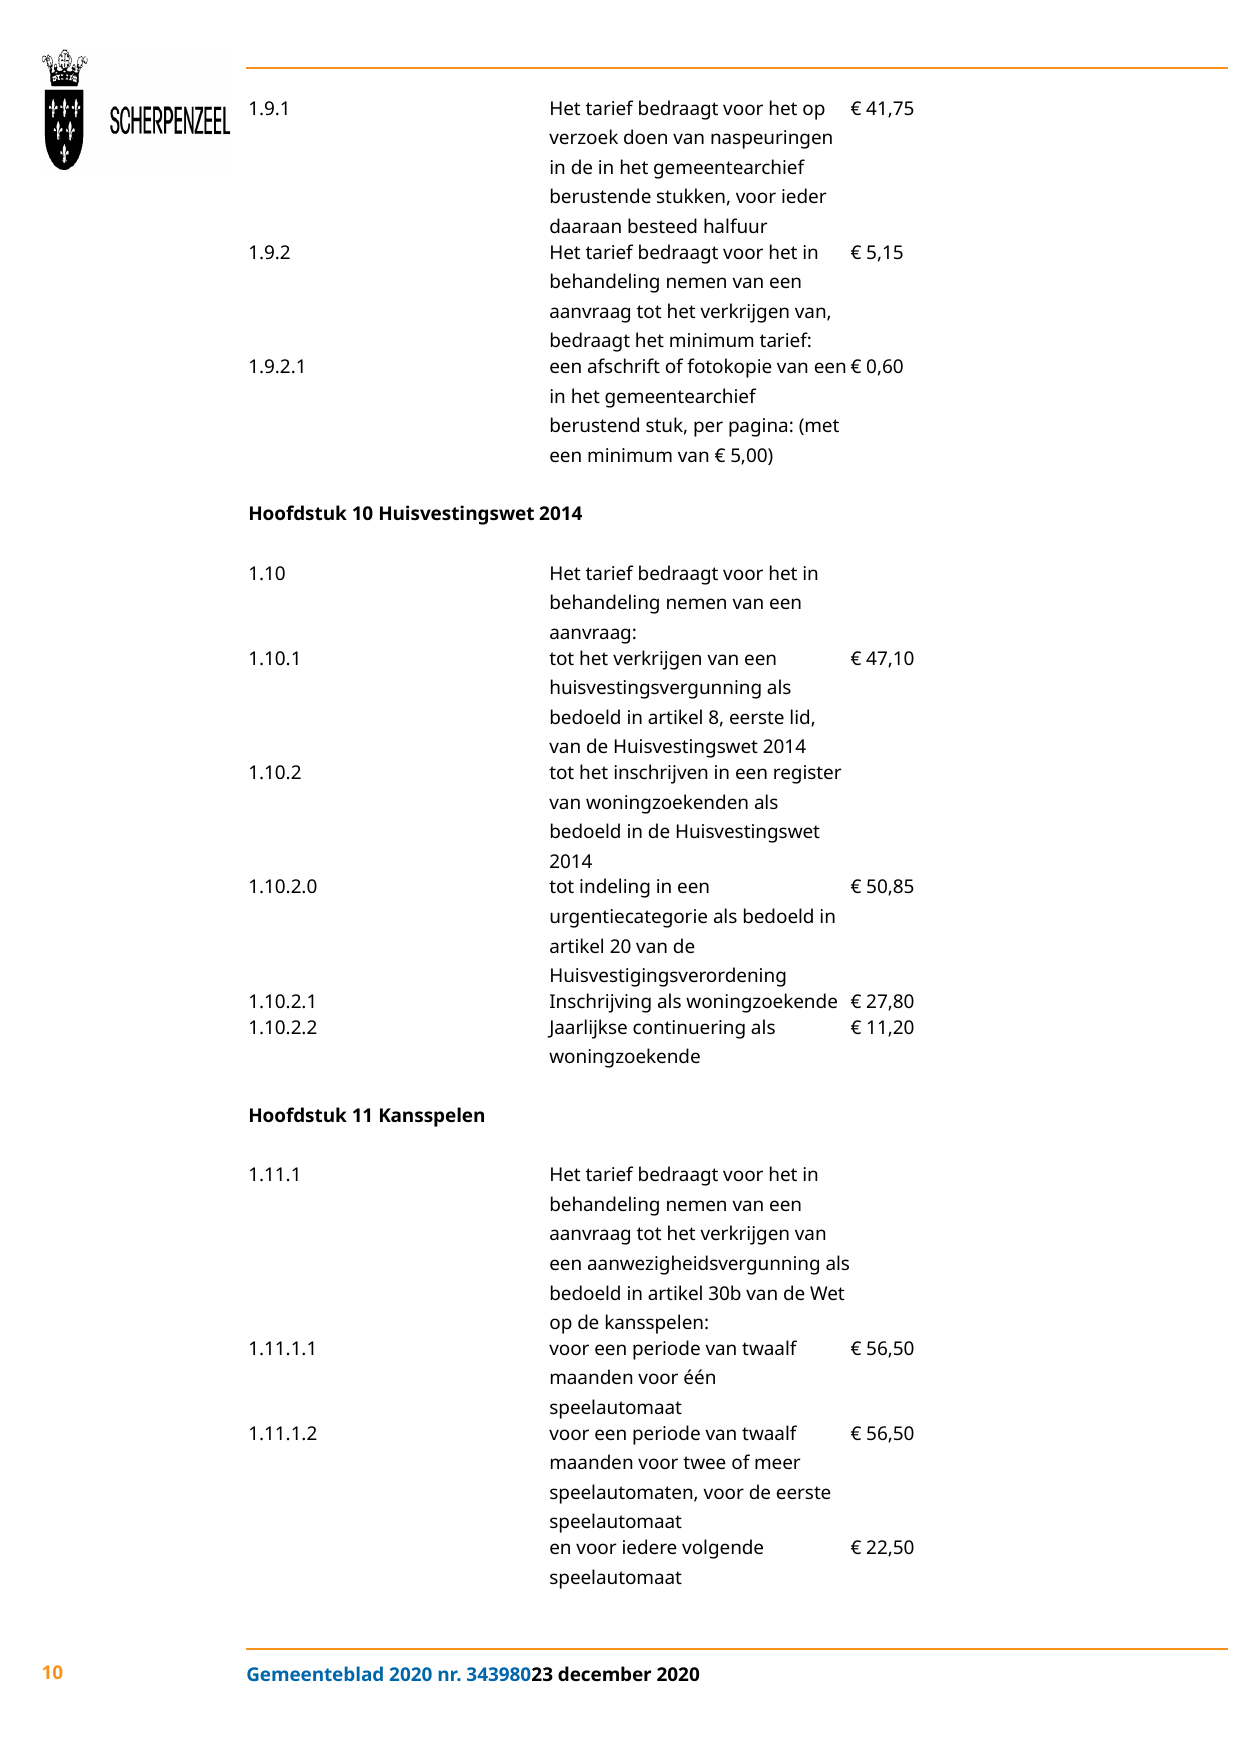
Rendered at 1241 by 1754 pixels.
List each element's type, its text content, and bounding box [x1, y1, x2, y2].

table_header [850, 560, 1152, 645]
table_header [850, 1161, 1152, 1335]
table_header Het tarief bedraagt voor het in behandeling nemen van een aanvraag: [549, 560, 850, 645]
table_cell € 56,50 [850, 1335, 1152, 1420]
table_cell en voor iedere volgende speelautomaat [549, 1534, 850, 1590]
table_cell € 0,60 [850, 353, 1152, 468]
table_cell Jaarlijkse continuering als woningzoekende [549, 1014, 850, 1069]
text Hoofdstuk 10 Huisvestingswet 2014 [248, 501, 1152, 526]
table_cell voor een periode van twaalf maanden voor één speelautomaat [549, 1335, 850, 1420]
table_cell 1.10.2.1 [248, 988, 549, 1014]
table_cell 1.10.2 [248, 759, 549, 874]
table_cell 1.9.2.1 [248, 353, 549, 468]
table_cell 1.10.2.0 [248, 874, 549, 988]
table_cell € 47,10 [850, 645, 1152, 759]
table_cell € 50,85 [850, 874, 1152, 988]
table_cell € 27,80 [850, 988, 1152, 1014]
table_header € 41,75 [850, 95, 1152, 239]
table_cell een afschrift of fotokopie van een in het gemeentearchief berustend stuk, per pagina: (met een minimum van € 5,00) [549, 353, 850, 468]
table_cell Inschrijving als woningzoekende [549, 988, 850, 1014]
table_cell 1.11.1.2 [248, 1420, 549, 1590]
table_cell € 56,50 [850, 1420, 1152, 1534]
table_cell € 5,15 [850, 239, 1152, 353]
table_cell 1.9.2 [248, 239, 549, 353]
table_cell € 22,50 [850, 1534, 1152, 1590]
table_cell 1.10.1 [248, 645, 549, 759]
table_header 1.9.1 [248, 95, 549, 239]
table_header 1.10 [248, 560, 549, 645]
table_header Het tarief bedraagt voor het in behandeling nemen van een aanvraag tot het verkrijgen van een aanwezigheidsvergunning als bedoeld in artikel 30b van de Wet op de kansspelen: [549, 1161, 850, 1335]
table_header Het tarief bedraagt voor het op verzoek doen van naspeuringen in de in het gemeentearchief berustende stukken, voor ieder daaraan besteed halfuur [549, 95, 850, 239]
table_header 1.11.1 [248, 1161, 549, 1335]
table_cell voor een periode van twaalf maanden voor twee of meer speelautomaten, voor de eerste speelautomaat [549, 1420, 850, 1534]
table_cell € 11,20 [850, 1014, 1152, 1069]
picture [41, 47, 231, 172]
table_cell 1.10.2.2 [248, 1014, 549, 1069]
table_cell 1.11.1.1 [248, 1335, 549, 1420]
table_cell [850, 759, 1152, 874]
table_cell tot het inschrijven in een register van woningzoekenden als bedoeld in de Huisvestingswet 2014 [549, 759, 850, 874]
table_cell tot het verkrijgen van een huisvestingsvergunning als bedoeld in artikel 8, eerste lid, van de Huisvestingswet 2014 [549, 645, 850, 759]
table_cell Het tarief bedraagt voor het in behandeling nemen van een aanvraag tot het verkrijgen van, bedraagt het minimum tarief: [549, 239, 850, 353]
table_cell tot indeling in een urgentiecategorie als bedoeld in artikel 20 van de Huisvestigingsverordening [549, 874, 850, 988]
text Hoofdstuk 11 Kansspelen [248, 1102, 1152, 1128]
